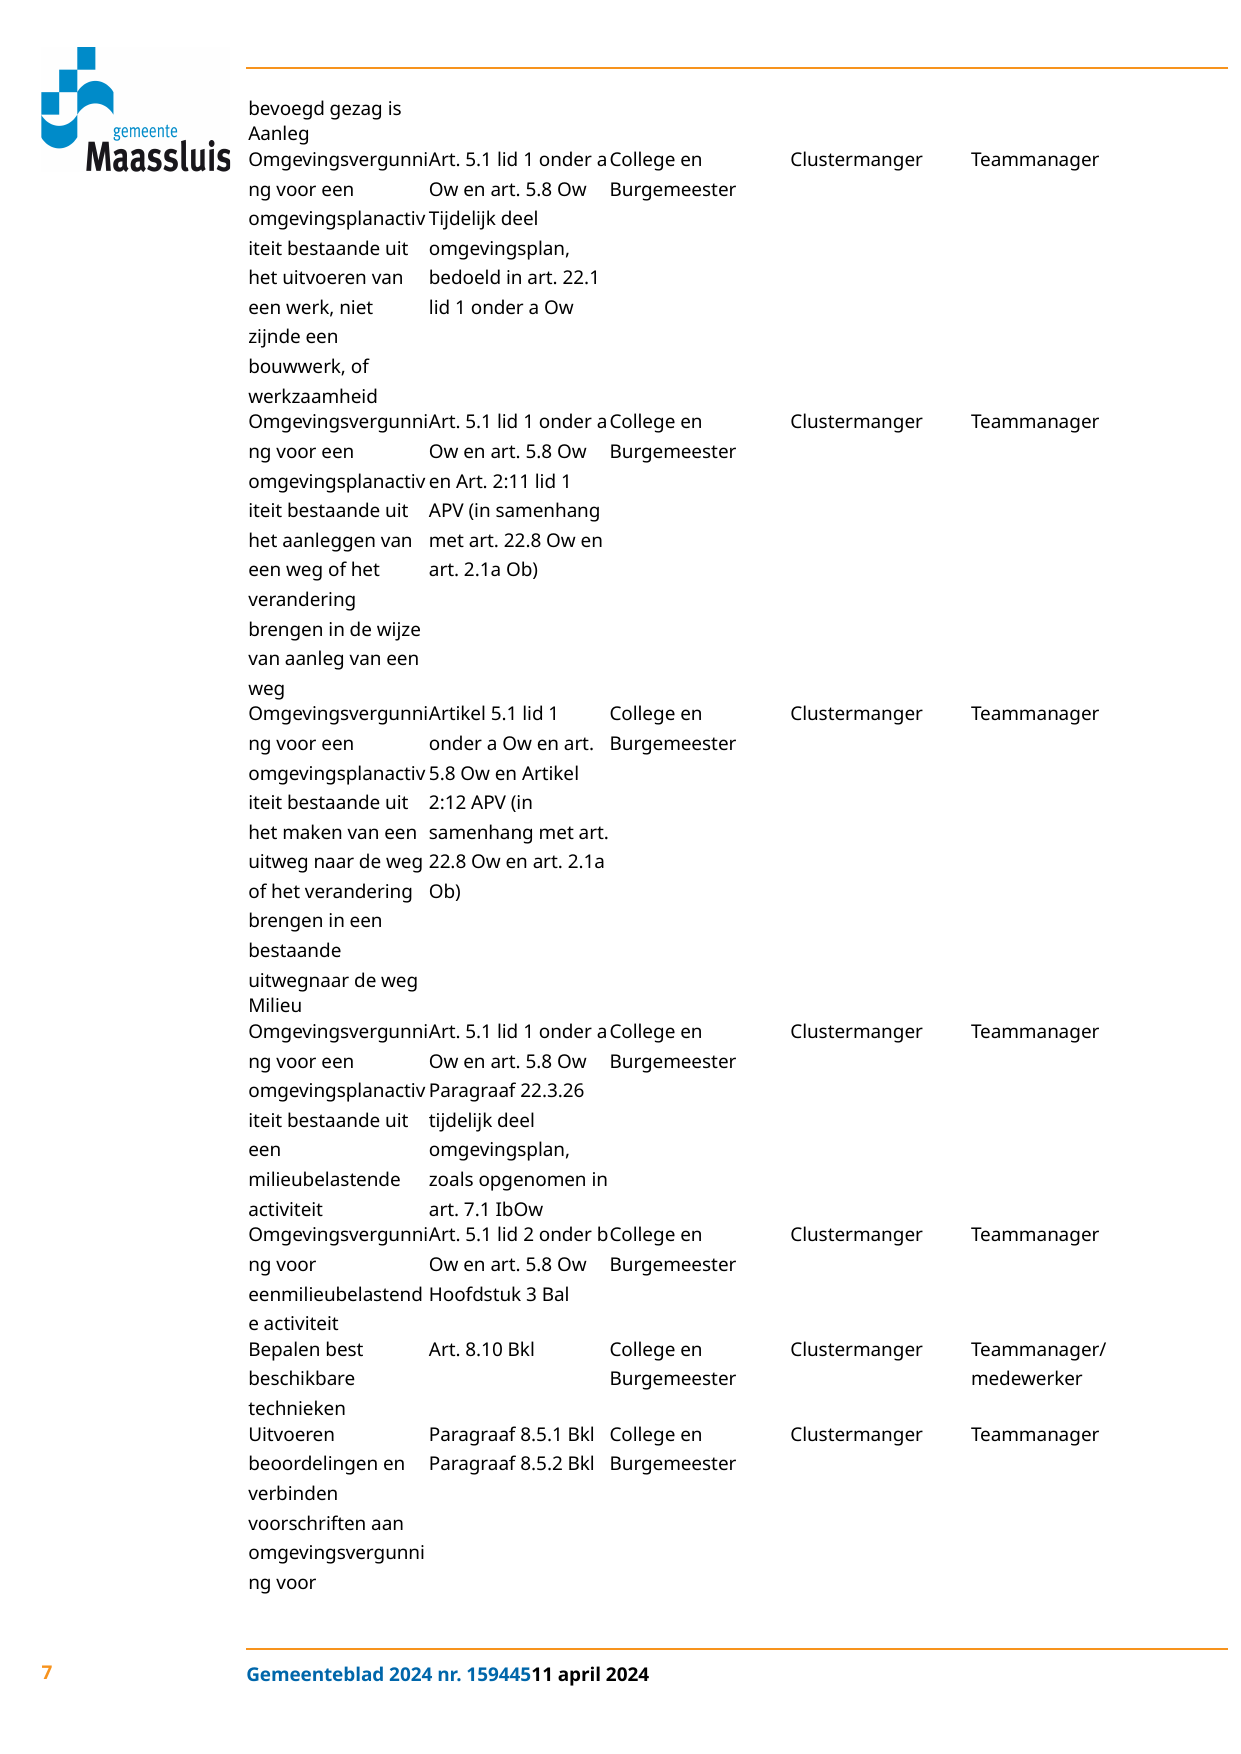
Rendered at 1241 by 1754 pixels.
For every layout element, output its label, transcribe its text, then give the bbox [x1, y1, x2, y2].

table_cell [609, 993, 790, 1018]
table_cell College en Burgemeester [609, 701, 790, 993]
table_cell Teammanager [971, 701, 1152, 993]
table_cell [790, 121, 971, 146]
table_cell Teammanager [971, 146, 1152, 409]
table_cell Art. 5.1 lid 1 onder a Ow en art. 5.8 Ow Tijdelijk deel omgevingsplan, bedoeld in art. 22.1 lid 1 onder a Ow [429, 146, 609, 409]
table_cell [971, 993, 1152, 1018]
table_cell Clustermanger [790, 701, 971, 993]
table_cell Clustermanger [790, 146, 971, 409]
table_cell College en Burgemeester [609, 1421, 790, 1594]
table_cell College en Burgemeester [609, 1018, 790, 1222]
table_cell Uitvoeren beoordelingen en verbinden voorschriften aan omgevingsvergunning voor [248, 1421, 429, 1594]
table_cell Omgevingsvergunning voor een omgevingsplanactiviteit bestaande uit het uitvoeren van een werk, niet zijnde een bouwwerk, of werkzaamheid [248, 146, 429, 409]
table_cell [971, 95, 1152, 121]
table_cell [429, 95, 609, 121]
table_cell Bepalen best beschikbare technieken [248, 1336, 429, 1421]
table_cell Aanleg [248, 121, 429, 146]
table_cell bevoegd gezag is [248, 95, 429, 121]
table_cell Paragraaf 8.5.1 Bkl Paragraaf 8.5.2 Bkl [429, 1421, 609, 1594]
table_cell Art. 5.1 lid 1 onder a Ow en art. 5.8 Ow en Art. 2:11 lid 1 APV (in samenhang met art. 22.8 Ow en art. 2.1a Ob) [429, 409, 609, 701]
table_cell [790, 95, 971, 121]
table_cell Omgevingsvergunning voor een omgevingsplanactiviteit bestaande uit het maken van een uitweg naar de weg of het verandering brengen in een bestaande uitwegnaar de weg [248, 701, 429, 993]
table_cell Art. 8.10 Bkl [429, 1336, 609, 1421]
table_cell [609, 121, 790, 146]
table_cell Artikel 5.1 lid 1 onder a Ow en art. 5.8 Ow en Artikel 2:12 APV (in samenhang met art. 22.8 Ow en art. 2.1a Ob) [429, 701, 609, 993]
table_cell Omgevingsvergunning voor een omgevingsplanactiviteit bestaande uit het aanleggen van een weg of het verandering brengen in de wijze van aanleg van een weg [248, 409, 429, 701]
table_cell Clustermanger [790, 1222, 971, 1336]
table_cell [971, 121, 1152, 146]
table_cell Teammanager [971, 409, 1152, 701]
table_cell College en Burgemeester [609, 146, 790, 409]
picture [41, 47, 231, 172]
table_cell Teammanager [971, 1018, 1152, 1222]
table_cell [429, 121, 609, 146]
table_cell Teammanager/medewerker [971, 1336, 1152, 1421]
table_cell Clustermanger [790, 1421, 971, 1594]
table_cell [790, 993, 971, 1018]
table_cell College en Burgemeester [609, 409, 790, 701]
table_cell Art. 5.1 lid 2 onder b Ow en art. 5.8 Ow Hoofdstuk 3 Bal [429, 1222, 609, 1336]
table_cell [429, 993, 609, 1018]
table_cell Teammanager [971, 1222, 1152, 1336]
table_cell College en Burgemeester [609, 1336, 790, 1421]
table_cell Omgevingsvergunning voor een omgevingsplanactiviteit bestaande uit een milieubelastende activiteit [248, 1018, 429, 1222]
table_cell Omgevingsvergunning voor eenmilieubelastende activiteit [248, 1222, 429, 1336]
table_cell Clustermanger [790, 1336, 971, 1421]
table_cell Clustermanger [790, 409, 971, 701]
picture [41, 47, 77, 92]
table_cell Milieu [248, 993, 429, 1018]
table_cell Art. 5.1 lid 1 onder a Ow en art. 5.8 Ow Paragraaf 22.3.26 tijdelijk deel omgevingsplan, zoals opgenomen in art. 7.1 IbOw [429, 1018, 609, 1222]
table_cell [609, 95, 790, 121]
table_cell Teammanager [971, 1421, 1152, 1594]
table_cell College en Burgemeester [609, 1222, 790, 1336]
table_cell Clustermanger [790, 1018, 971, 1222]
